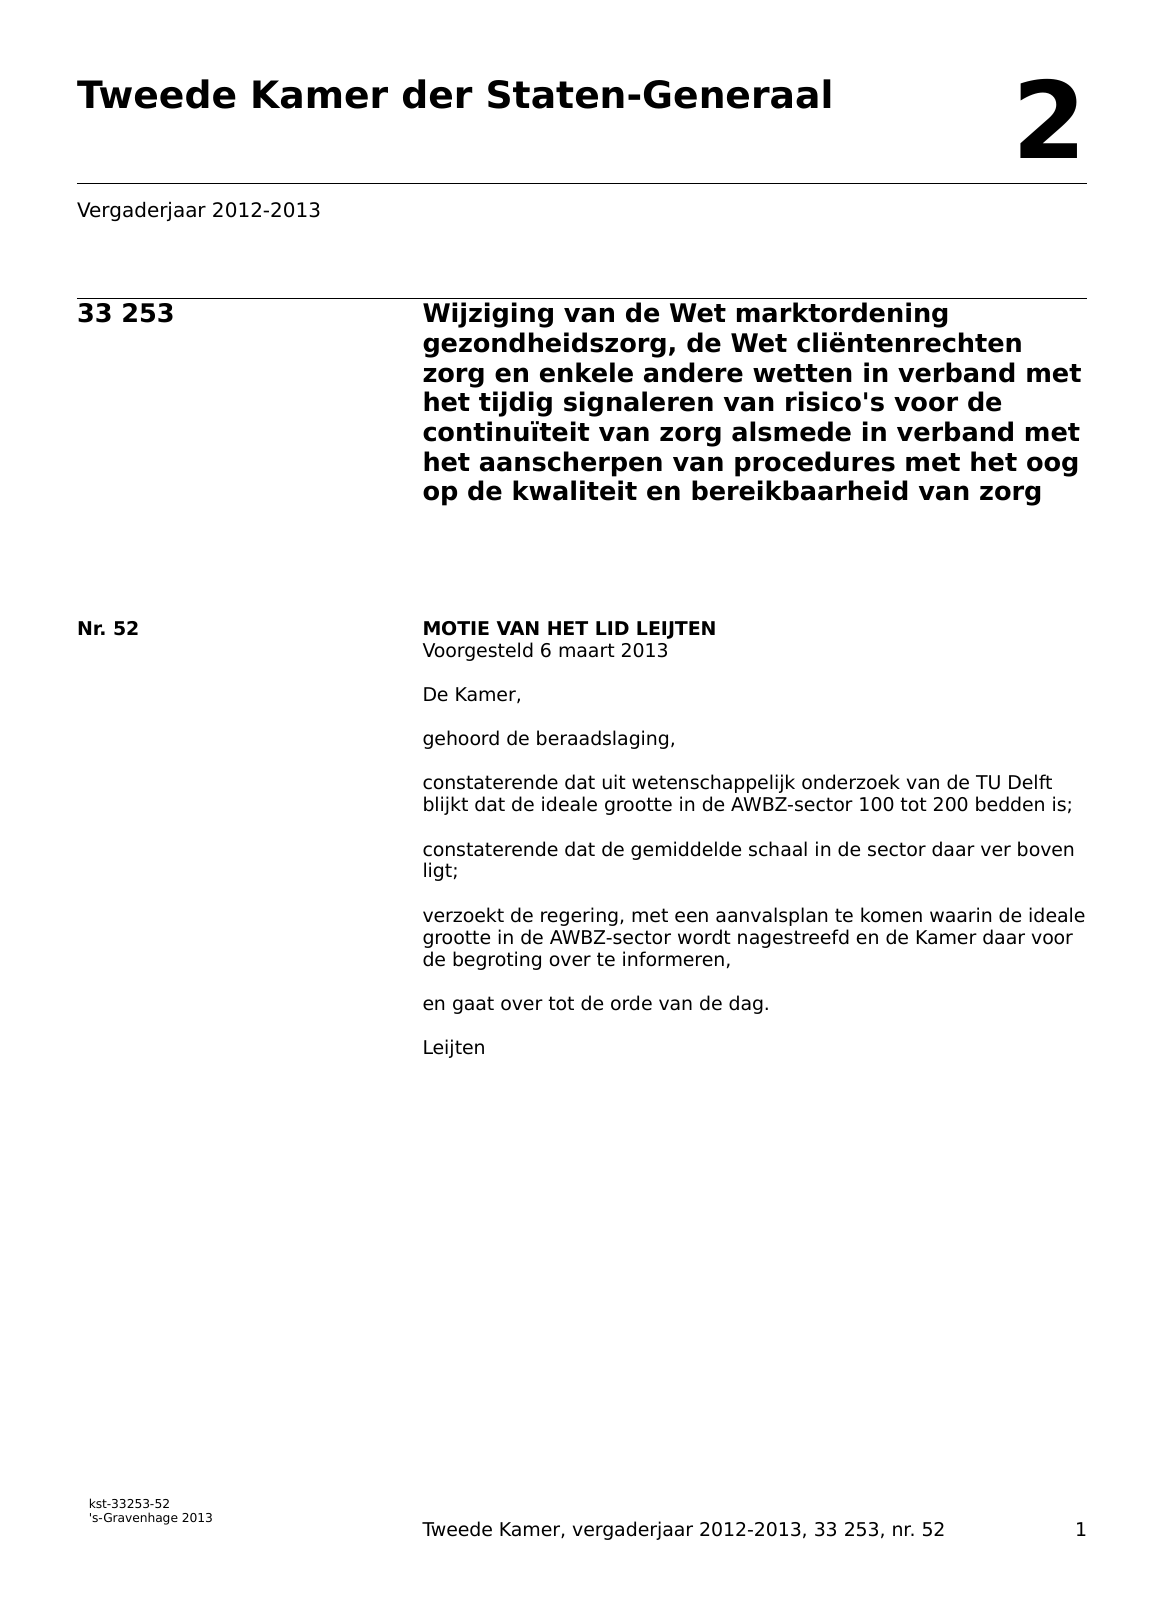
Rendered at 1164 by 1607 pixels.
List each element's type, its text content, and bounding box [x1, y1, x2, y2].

text Voorgesteld 6 maart 2013 [422, 640, 1087, 662]
text 's-Gravenhage 2013 [88, 1511, 323, 1525]
table_cell Vergaderjaar 2012-2013 [77, 184, 1087, 298]
table_header Tweede Kamer der Staten-Generaal [77, 59, 886, 183]
text De Kamer, [422, 684, 1087, 706]
subtitle Nr. 52 MOTIE VAN HET LID LEIJTEN [77, 618, 1087, 640]
text verzoekt de regering, met een aanvalsplan te komen waarin de ideale grootte in de AWBZ-sector wordt nagestreefd en de Kamer daar voor de begroting over te informeren, [422, 904, 1087, 971]
text gehoord de beraadslaging, [422, 728, 1087, 750]
text en gaat over tot de orde van de dag. [422, 993, 1087, 1015]
text Leijten [422, 1037, 1087, 1059]
text constaterende dat uit wetenschappelijk onderzoek van de TU Delft blijkt dat de ideale grootte in de AWBZ-sector 100 tot 200 bedden is; [422, 772, 1087, 816]
text kst-33253-52 [88, 1497, 323, 1511]
table_header 2 [886, 59, 1087, 183]
subtitle 33 253 Wijziging van de Wet marktordening gezondheidszorg, de Wet cliëntenrechten zorg en enkele andere wetten in verband met het tijdig signaleren van risico's voor de continuïteit van zorg alsmede in verband met het aanscherpen van procedures met het oog op de kwaliteit en bereikbaarheid van zorg [77, 299, 1087, 507]
text constaterende dat de gemiddelde schaal in de sector daar ver boven ligt; [422, 838, 1087, 882]
